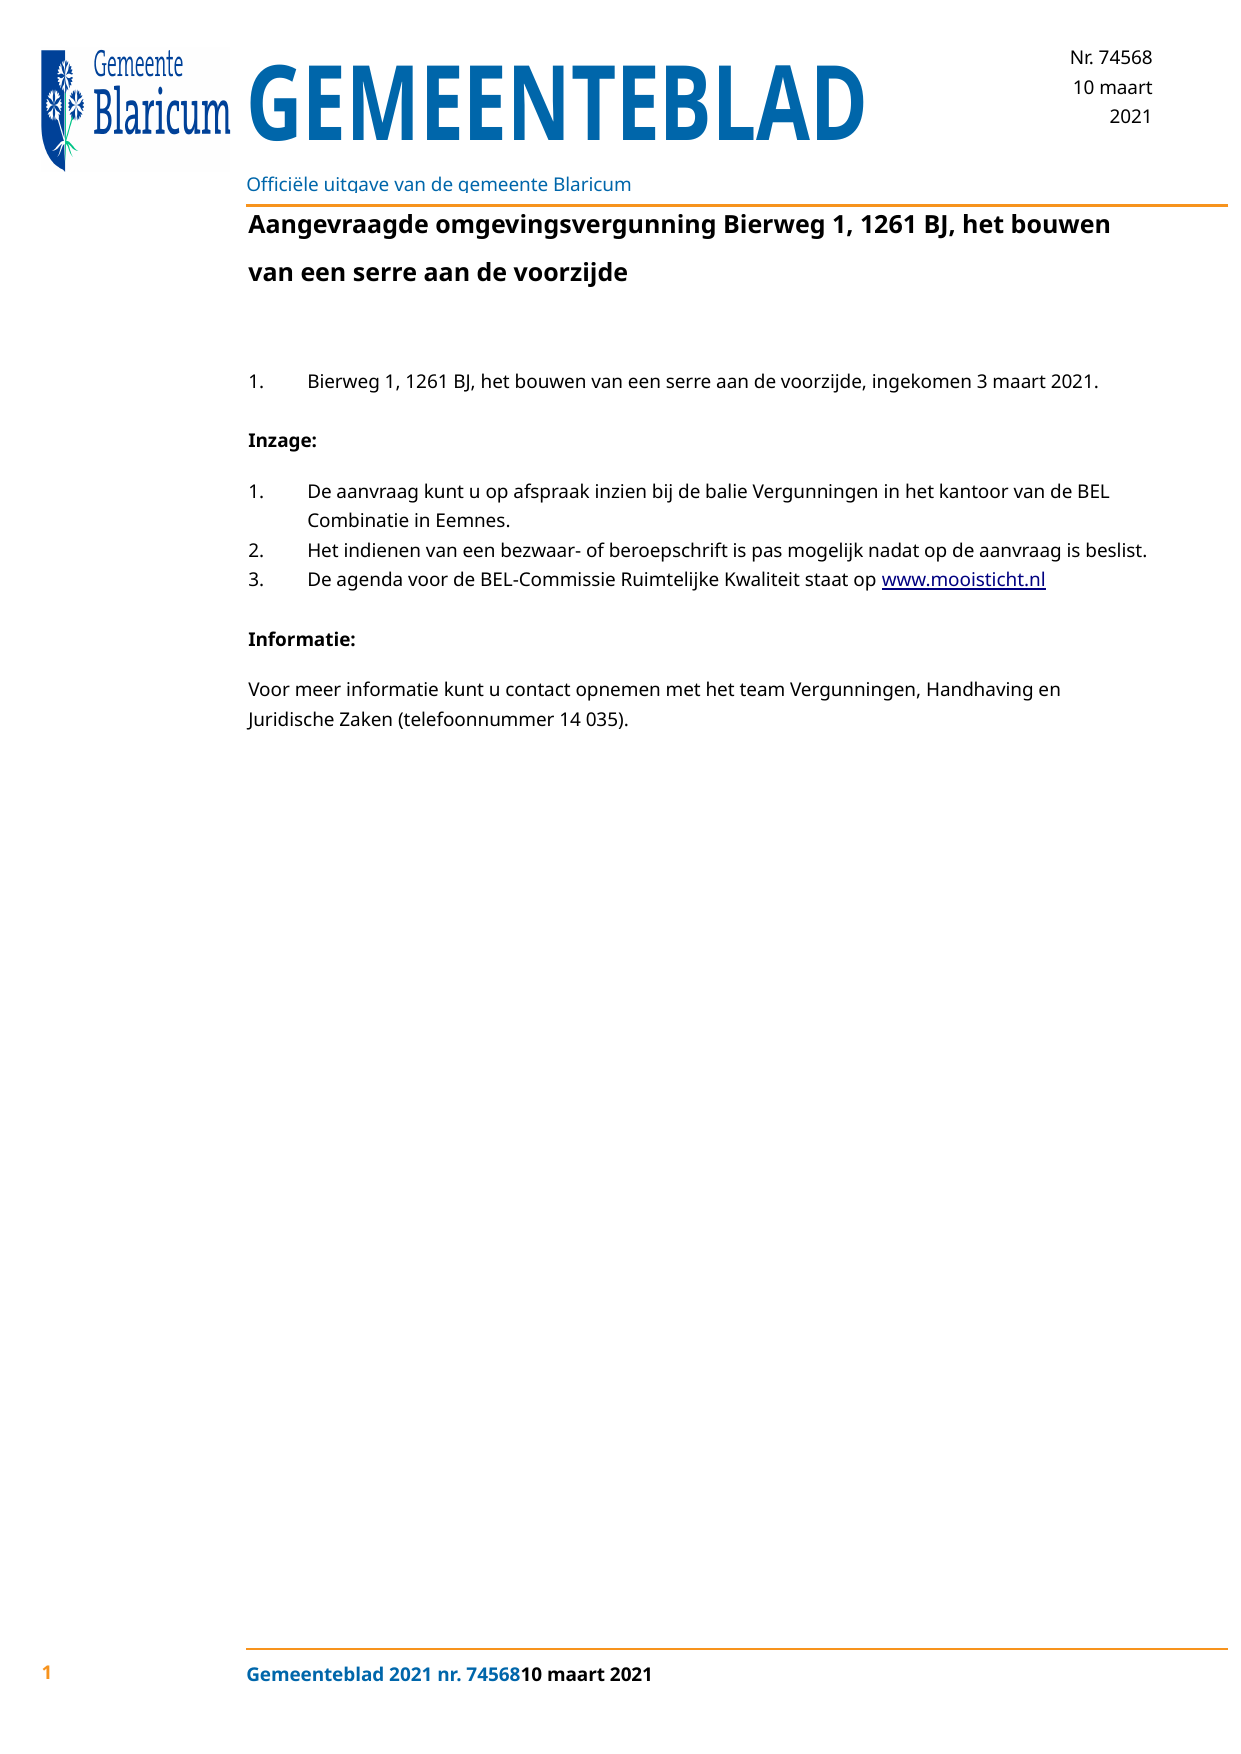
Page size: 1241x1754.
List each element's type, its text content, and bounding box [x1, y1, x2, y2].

picture [41, 47, 231, 172]
text Informatie: [248, 626, 1152, 652]
text Voor meer informatie kunt u contact opnemen met het team Vergunningen, Handhaving en Juridische Zaken (telefoonnummer 14 035). [248, 676, 1152, 732]
list De agenda voor de BEL-Commissie Ruimtelijke Kwaliteit staat op www.mooisticht.nl [248, 567, 1152, 592]
list De aanvraag kunt u op afspraak inzien bij de balie Vergunningen in het kantoor van de BEL Combinatie in Eemnes. [248, 478, 1152, 533]
text Inzage: [248, 427, 1152, 453]
list Bierweg 1, 1261 BJ, het bouwen van een serre aan de voorzijde, ingekomen 3 maart 2021. [248, 368, 1152, 394]
list Het indienen van een bezwaar- of beroepschrift is pas mogelijk nadat op de aanvraag is beslist. [248, 537, 1152, 563]
text Aangevraagde omgevingsvergunning Bierweg 1, 1261 BJ, het bouwen van een serre aan de voorzijde [248, 207, 1152, 288]
